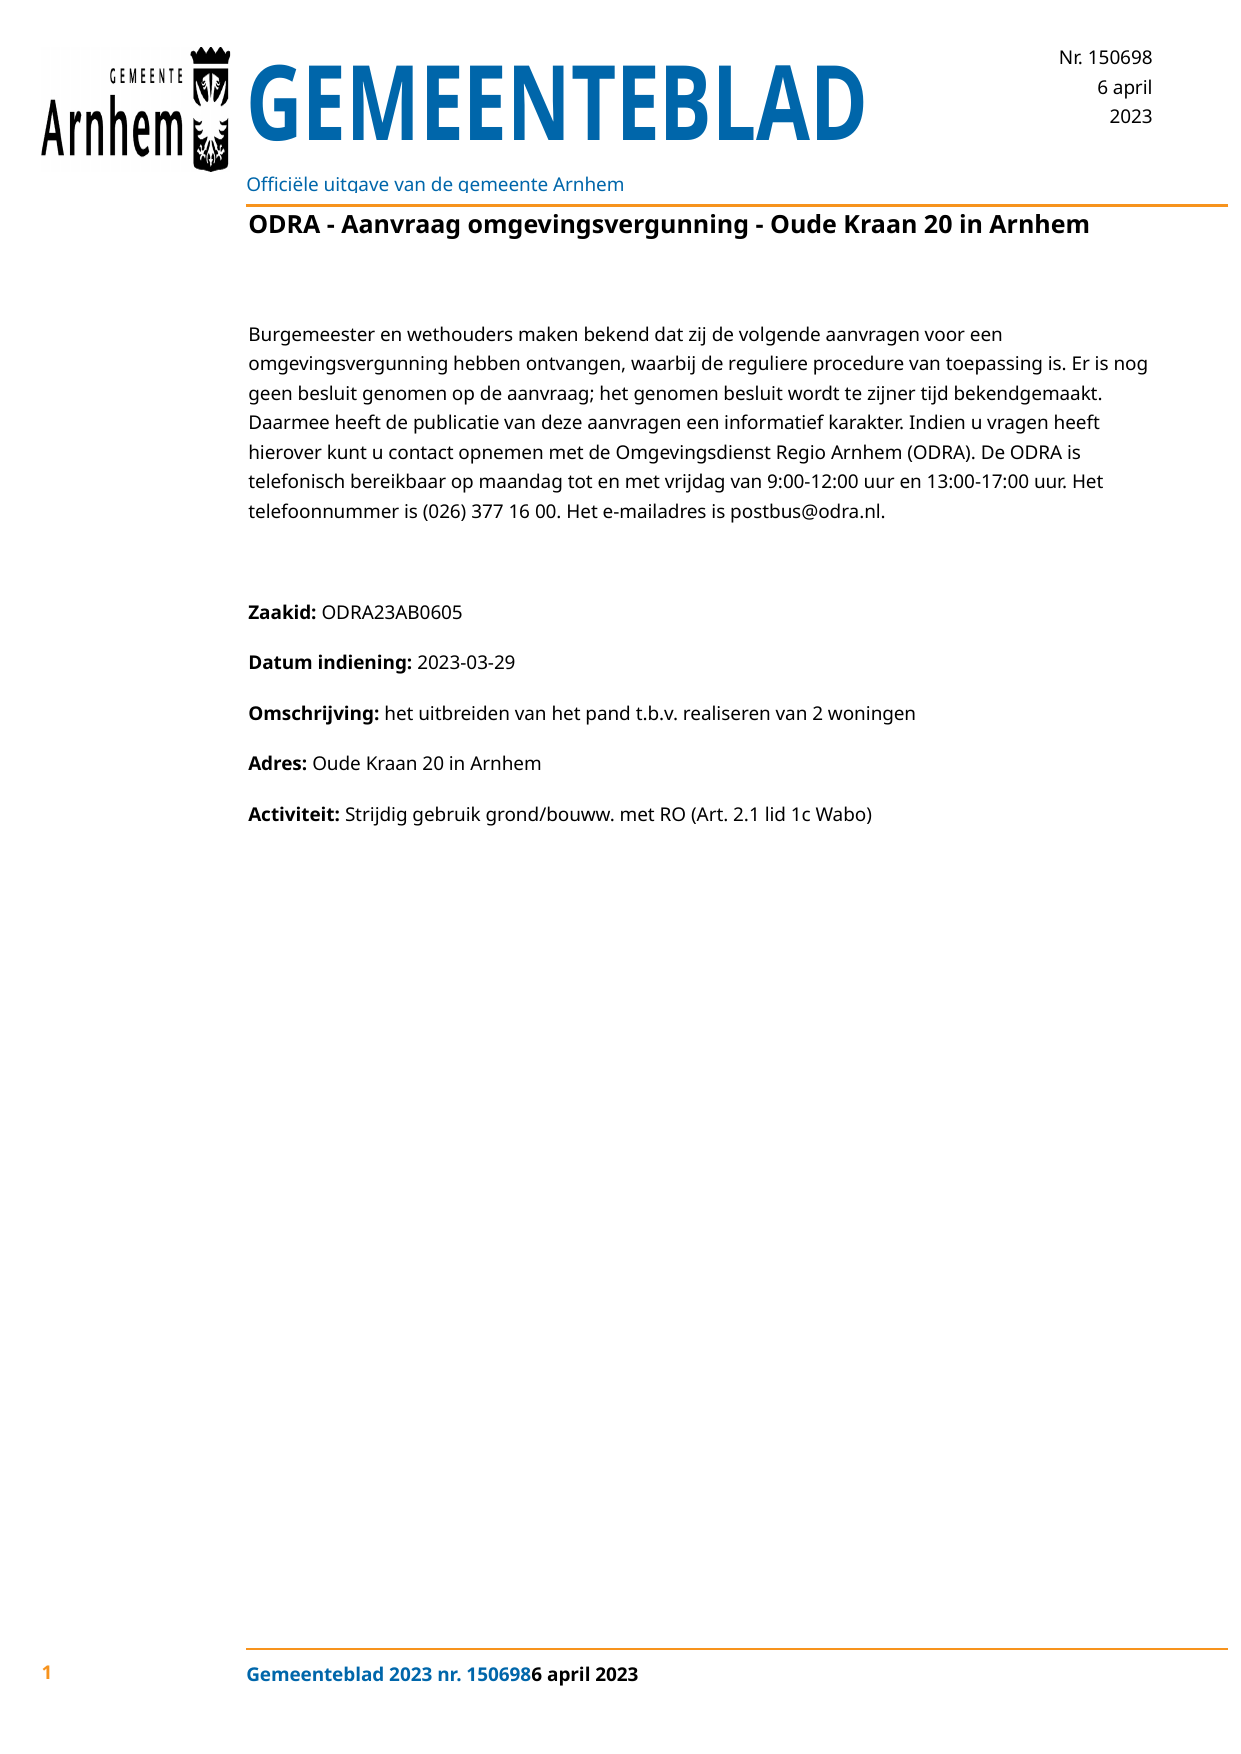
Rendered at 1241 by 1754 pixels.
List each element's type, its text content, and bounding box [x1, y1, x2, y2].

text Datum indiening: 2023-03-29 [248, 649, 1152, 675]
text Activiteit: Strijdig gebruik grond/bouww. met RO (Art. 2.1 lid 1c Wabo) [248, 801, 1152, 826]
text Adres: Oude Kraan 20 in Arnhem [248, 750, 1152, 776]
text ODRA - Aanvraag omgevingsvergunning - Oude Kraan 20 in Arnhem [248, 207, 1152, 241]
text Burgemeester en wethouders maken bekend dat zij de volgende aanvragen voor een omgevingsvergunning hebben ontvangen, waarbij de reguliere procedure van toepassing is. Er is nog geen besluit genomen op de aanvraag; het genomen besluit wordt te zijner tijd bekendgemaakt. Daarmee heeft de publicatie van deze aanvragen een informatief karakter. Indien u vragen heeft hierover kunt u contact opnemen met de Omgevingsdienst Regio Arnhem (ODRA). De ODRA is telefonisch bereikbaar op maandag tot en met vrijdag van 9:00-12:00 uur en 13:00-17:00 uur. Het telefoonnummer is (026) 377 16 00. Het e-mailadres is postbus@odra.nl. [248, 321, 1152, 524]
text Zaakid: ODRA23AB0605 [248, 599, 1152, 625]
text Omschrijving: het uitbreiden van het pand t.b.v. realiseren van 2 woningen [248, 700, 1152, 726]
picture [41, 47, 231, 172]
